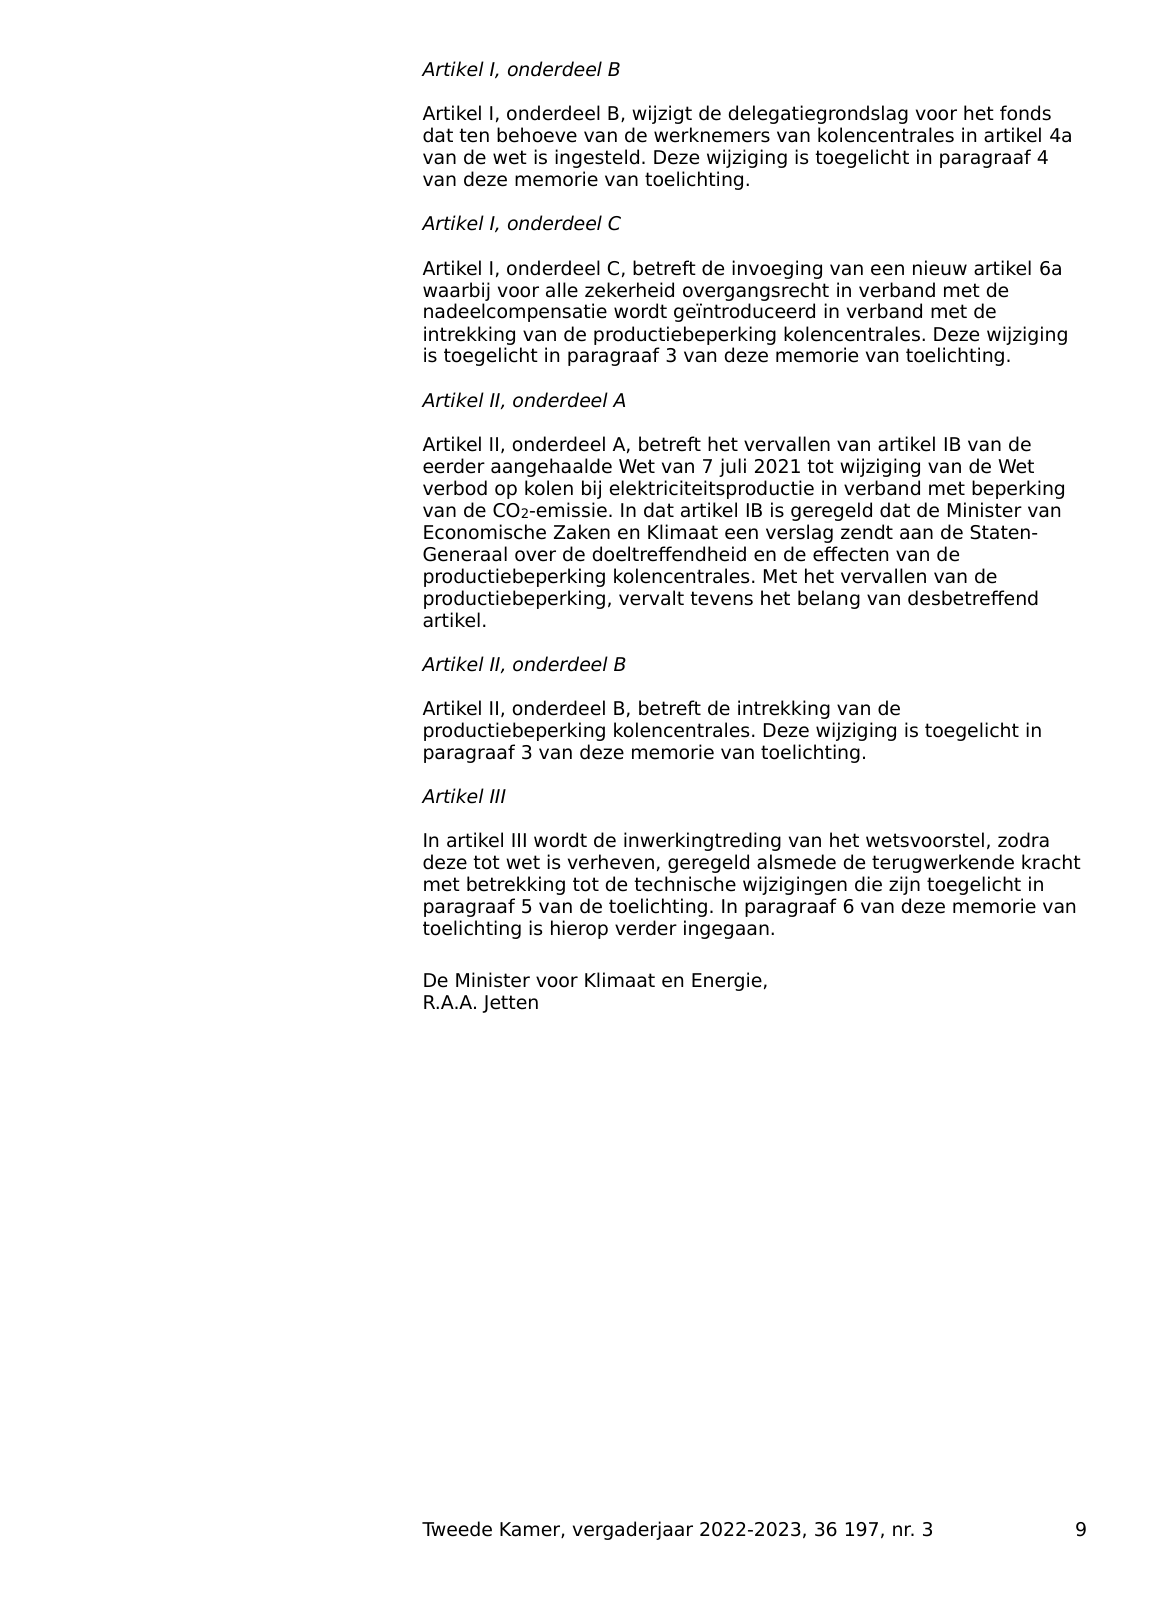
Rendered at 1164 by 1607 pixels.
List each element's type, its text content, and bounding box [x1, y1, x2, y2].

subtitle Artikel II, onderdeel A [422, 389, 1087, 412]
subtitle Artikel II, onderdeel B [422, 654, 1087, 676]
text Artikel II, onderdeel A, betreft het vervallen van artikel IB van de eerder aangehaalde Wet van 7 juli 2021 tot wijziging van de Wet verbod op kolen bij elektriciteitsproductie in verband met beperking van de CO2-emissie. In dat artikel IB is geregeld dat de Minister van Economische Zaken en Klimaat een verslag zendt aan de Staten-Generaal over de doeltreffendheid en de effecten van de productiebeperking kolencentrales. Met het vervallen van de productiebeperking, vervalt tevens het belang van desbetreffend artikel. [422, 434, 1087, 632]
text Artikel I, onderdeel C, betreft de invoeging van een nieuw artikel 6a waarbij voor alle zekerheid overgangsrecht in verband met de nadeelcompensatie wordt geïntroduceerd in verband met de intrekking van de productiebeperking kolencentrales. Deze wijziging is toegelicht in paragraaf 3 van deze memorie van toelichting. [422, 257, 1087, 367]
text In artikel III wordt de inwerkingtreding van het wetsvoorstel, zodra deze tot wet is verheven, geregeld alsmede de terugwerkende kracht met betrekking tot de technische wijzigingen die zijn toegelicht in paragraaf 5 van de toelichting. In paragraaf 6 van deze memorie van toelichting is hierop verder ingegaan. [422, 830, 1087, 940]
subtitle Artikel I, onderdeel B [422, 59, 1087, 81]
subtitle Artikel I, onderdeel C [422, 213, 1087, 235]
text Artikel II, onderdeel B, betreft de intrekking van de productiebeperking kolencentrales. Deze wijziging is toegelicht in paragraaf 3 van deze memorie van toelichting. [422, 698, 1087, 764]
text De Minister voor Klimaat en Energie, R.A.A. Jetten [422, 970, 1087, 1014]
subtitle Artikel III [422, 786, 1087, 808]
text Artikel I, onderdeel B, wijzigt de delegatiegrondslag voor het fonds dat ten behoeve van de werknemers van kolencentrales in artikel 4a van de wet is ingesteld. Deze wijziging is toegelicht in paragraaf 4 van deze memorie van toelichting. [422, 103, 1087, 191]
